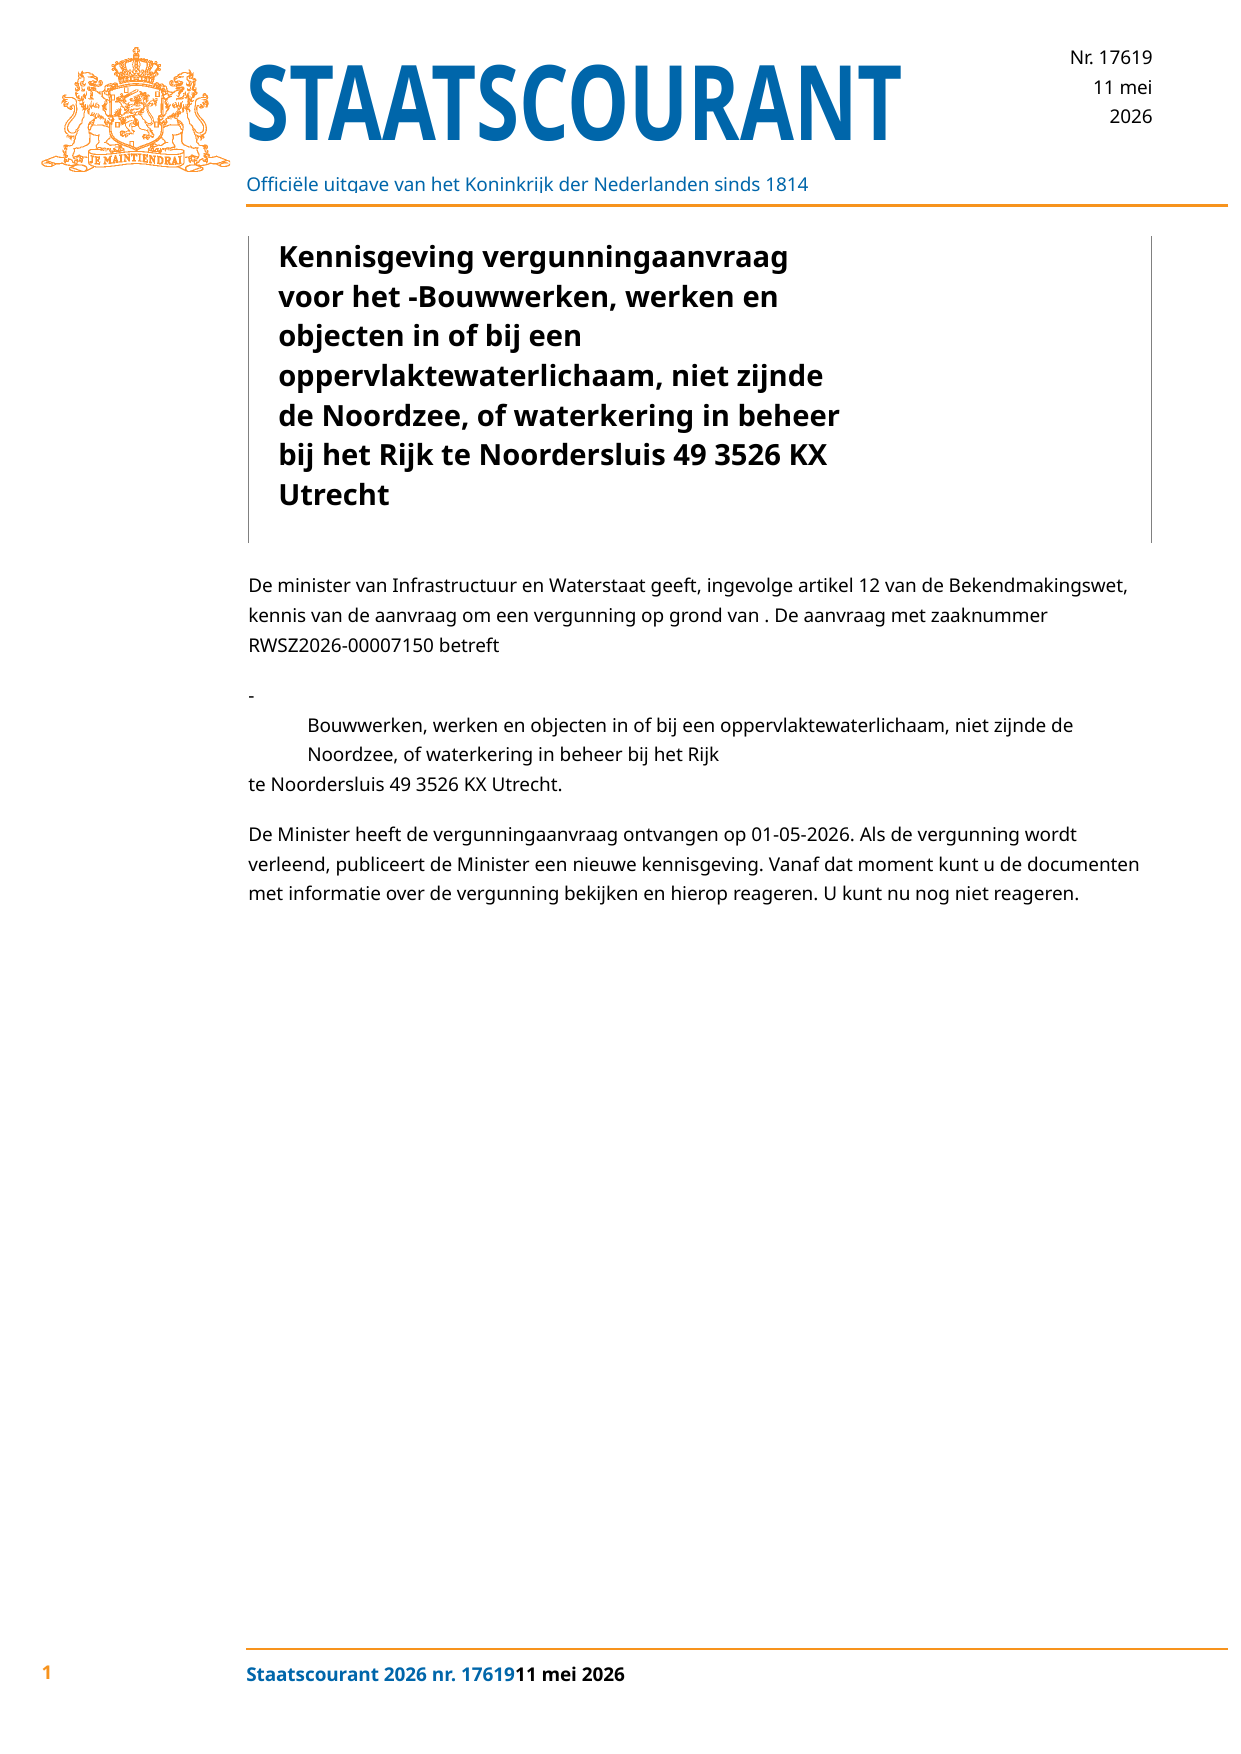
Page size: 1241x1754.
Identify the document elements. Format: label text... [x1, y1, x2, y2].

table_header [1090, 236, 1151, 413]
table_header [850, 414, 1151, 543]
picture [912, 236, 1090, 414]
table_header [850, 236, 912, 413]
list Bouwwerken, werken en objecten in of bij een oppervlaktewaterlichaam, niet zijnde de Noordzee, of waterkering in beheer bij het Rijk [248, 712, 1152, 767]
table_header Kennisgeving vergunningaanvraag voor het -Bouwwerken, werken en objecten in of bij een oppervlaktewaterlichaam, niet zijnde de Noordzee, of waterkering in beheer bij het Rijk te Noordersluis 49 3526 KX Utrecht [249, 236, 850, 543]
text De Minister heeft de vergunningaanvraag ontvangen op 01-05-2026. Als de vergunning wordt verleend, publiceert de Minister een nieuwe kennisgeving. Vanaf dat moment kunt u de documenten met informatie over de vergunning bekijken en hierop reageren. U kunt nu nog niet reageren. [248, 821, 1152, 906]
picture [41, 47, 231, 172]
text De minister van Infrastructuur en Waterstaat geeft, ingevolge artikel 12 van de Bekendmakingswet, kennis van de aanvraag om een vergunning op grond van . De aanvraag met zaaknummer RWSZ2026-00007150 betreft [248, 573, 1152, 658]
text te Noordersluis 49 3526 KX Utrecht. [248, 771, 1152, 797]
